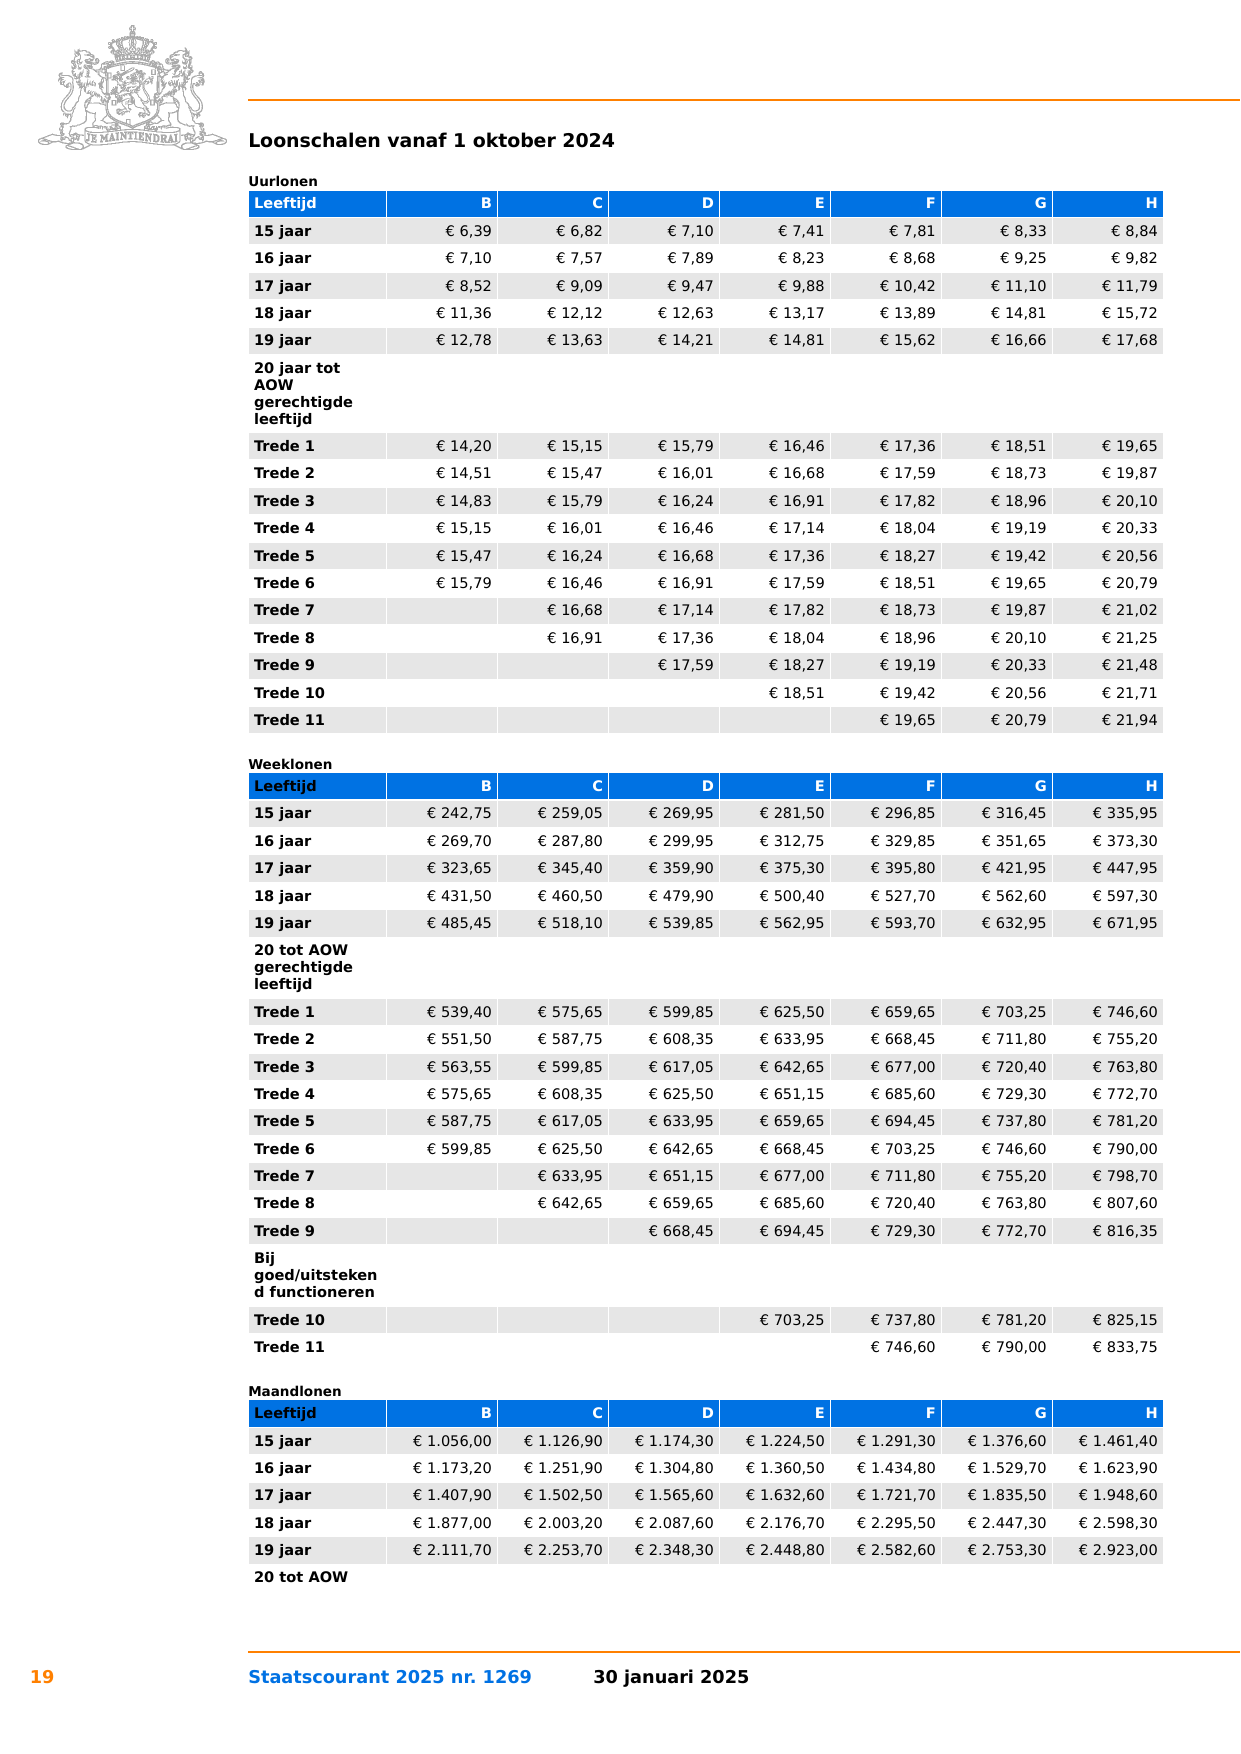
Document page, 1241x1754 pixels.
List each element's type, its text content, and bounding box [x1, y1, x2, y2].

table_cell 20 tot AOW gerechtigde leeftijd [249, 938, 386, 998]
table_cell [609, 680, 719, 706]
table_cell € 8,52 [387, 273, 497, 299]
table_cell € 15,79 [498, 488, 608, 514]
table_cell € 17,82 [720, 598, 830, 624]
table_cell [720, 1246, 830, 1306]
table_cell € 755,20 [1053, 1026, 1163, 1053]
table_cell [720, 355, 830, 432]
table_cell € 15,79 [609, 433, 719, 459]
table_cell € 763,80 [942, 1191, 1052, 1217]
table_cell € 20,79 [1053, 570, 1163, 597]
table_cell € 772,70 [942, 1218, 1052, 1244]
table_cell [831, 355, 941, 432]
table_cell € 16,24 [498, 543, 608, 569]
table_cell [609, 707, 719, 733]
table_cell € 1.835,50 [942, 1483, 1052, 1509]
table_cell € 2.087,60 [609, 1510, 719, 1536]
table_cell Leeftijd [249, 1400, 386, 1427]
table_cell € 9,88 [720, 273, 830, 299]
table_cell € 14,83 [387, 488, 497, 514]
table_cell 19 jaar [249, 910, 386, 937]
table_cell € 19,65 [1053, 433, 1163, 459]
table_cell € 17,59 [831, 461, 941, 487]
table_cell € 651,15 [609, 1163, 719, 1190]
table_cell E [720, 191, 830, 217]
table_cell [498, 1246, 608, 1306]
table_cell [498, 680, 608, 706]
table_cell € 316,45 [942, 801, 1052, 827]
table_cell € 539,85 [609, 910, 719, 937]
table_cell B [387, 773, 497, 799]
table_cell € 11,36 [387, 300, 497, 326]
table_cell € 16,01 [498, 515, 608, 542]
table_cell € 9,25 [942, 245, 1052, 272]
table_cell € 21,02 [1053, 598, 1163, 624]
table_cell € 694,45 [720, 1218, 830, 1244]
table_cell € 617,05 [609, 1054, 719, 1080]
table_cell € 633,95 [498, 1163, 608, 1190]
table_cell € 7,10 [387, 245, 497, 272]
table_cell € 539,40 [387, 999, 497, 1025]
table_cell € 18,51 [720, 680, 830, 706]
table_cell € 359,90 [609, 855, 719, 882]
table_cell [609, 355, 719, 432]
table_cell € 632,95 [942, 910, 1052, 937]
table_cell D [609, 1400, 719, 1427]
table_cell € 19,19 [942, 515, 1052, 542]
table_cell Trede 10 [249, 1307, 386, 1333]
table_cell 20 tot AOW [249, 1565, 386, 1591]
table_cell € 562,60 [942, 883, 1052, 909]
table_cell € 703,25 [942, 999, 1052, 1025]
table_cell € 617,05 [498, 1109, 608, 1135]
table_cell Trede 7 [249, 1163, 386, 1190]
table_cell € 345,40 [498, 855, 608, 882]
table_cell € 1.376,60 [942, 1428, 1052, 1454]
table_cell € 1.434,80 [831, 1455, 941, 1481]
table_cell 19 jaar [249, 1537, 386, 1564]
table_cell € 2.003,20 [498, 1510, 608, 1536]
table_cell [387, 1191, 497, 1217]
table_cell [387, 355, 497, 432]
table_cell € 587,75 [387, 1109, 497, 1135]
table_cell € 1.407,90 [387, 1483, 497, 1509]
table_cell € 599,85 [609, 999, 719, 1025]
table_cell [387, 1163, 497, 1190]
table_cell € 694,45 [831, 1109, 941, 1135]
table_cell € 13,17 [720, 300, 830, 326]
table_cell 15 jaar [249, 218, 386, 244]
table_cell € 15,15 [498, 433, 608, 459]
table_cell € 2.582,60 [831, 1537, 941, 1564]
table_cell € 500,40 [720, 883, 830, 909]
table_cell [387, 707, 497, 733]
table_cell H [1053, 191, 1163, 217]
table_cell [831, 1565, 941, 1591]
table_cell 18 jaar [249, 1510, 386, 1536]
table_cell [498, 938, 608, 998]
table_cell € 1.291,30 [831, 1428, 941, 1454]
table_cell € 2.447,30 [942, 1510, 1052, 1536]
table_cell € 16,91 [609, 570, 719, 597]
table_cell [720, 707, 830, 733]
table_cell € 18,73 [942, 461, 1052, 487]
table_cell 17 jaar [249, 855, 386, 882]
table_cell € 2.111,70 [387, 1537, 497, 1564]
table_cell € 6,39 [387, 218, 497, 244]
table_cell € 16,68 [609, 543, 719, 569]
table_cell € 1.565,60 [609, 1483, 719, 1509]
table_cell F [831, 1400, 941, 1427]
table_cell € 16,46 [498, 570, 608, 597]
table_cell € 659,65 [831, 999, 941, 1025]
table_cell € 1.224,50 [720, 1428, 830, 1454]
table_cell € 17,14 [609, 598, 719, 624]
table_cell € 17,68 [1053, 328, 1163, 354]
table_cell € 17,59 [720, 570, 830, 597]
table_cell € 20,56 [942, 680, 1052, 706]
table_cell [387, 938, 497, 998]
table_cell [498, 707, 608, 733]
table_cell € 790,00 [942, 1334, 1052, 1361]
table_cell C [498, 191, 608, 217]
table_cell Trede 5 [249, 543, 386, 569]
table_cell [942, 1565, 1052, 1591]
table_cell € 8,23 [720, 245, 830, 272]
table_cell € 18,04 [720, 625, 830, 651]
table_cell € 18,96 [831, 625, 941, 651]
table_cell € 608,35 [498, 1081, 608, 1107]
table_cell € 668,45 [831, 1026, 941, 1053]
table_cell F [831, 773, 941, 799]
table_cell [498, 1334, 608, 1361]
table_cell [1053, 1246, 1163, 1306]
table_cell € 720,40 [831, 1191, 941, 1217]
table_cell Trede 5 [249, 1109, 386, 1135]
table_cell € 14,20 [387, 433, 497, 459]
table_cell € 19,19 [831, 653, 941, 679]
table_cell € 1.632,60 [720, 1483, 830, 1509]
table_cell € 20,33 [942, 653, 1052, 679]
table_cell [387, 1334, 497, 1361]
table_header Uurlonen [248, 174, 1163, 189]
table_cell € 755,20 [942, 1163, 1052, 1190]
table_cell € 19,87 [1053, 461, 1163, 487]
table_cell 16 jaar [249, 1455, 386, 1481]
table_cell € 746,60 [1053, 999, 1163, 1025]
table_cell € 10,42 [831, 273, 941, 299]
table_cell € 781,20 [942, 1307, 1052, 1333]
table_cell € 14,81 [720, 328, 830, 354]
table_cell € 15,47 [387, 543, 497, 569]
table_cell € 21,71 [1053, 680, 1163, 706]
table_cell C [498, 1400, 608, 1427]
table_cell € 20,79 [942, 707, 1052, 733]
table_cell Trede 7 [249, 598, 386, 624]
table_cell € 807,60 [1053, 1191, 1163, 1217]
table_cell [387, 1307, 497, 1333]
table_cell Bij goed/uitstekend functioneren [249, 1246, 386, 1306]
table_cell € 373,30 [1053, 828, 1163, 854]
table_cell Trede 9 [249, 653, 386, 679]
table_cell Leeftijd [249, 191, 386, 217]
table_cell € 15,47 [498, 461, 608, 487]
table_cell € 16,66 [942, 328, 1052, 354]
table_cell [387, 625, 497, 651]
table_cell € 17,59 [609, 653, 719, 679]
table_cell € 599,85 [387, 1136, 497, 1162]
table_cell € 281,50 [720, 801, 830, 827]
table_cell € 7,89 [609, 245, 719, 272]
table_cell € 8,84 [1053, 218, 1163, 244]
table_cell € 563,55 [387, 1054, 497, 1080]
table_cell € 20,33 [1053, 515, 1163, 542]
table_cell € 18,96 [942, 488, 1052, 514]
table_cell € 711,80 [942, 1026, 1052, 1053]
table_cell € 17,82 [831, 488, 941, 514]
table_cell € 763,80 [1053, 1054, 1163, 1080]
table_cell € 299,95 [609, 828, 719, 854]
table_cell € 7,10 [609, 218, 719, 244]
table_cell € 18,27 [720, 653, 830, 679]
table_cell € 518,10 [498, 910, 608, 937]
table_cell € 575,65 [387, 1081, 497, 1107]
table_cell € 18,27 [831, 543, 941, 569]
table_cell H [1053, 773, 1163, 799]
table_cell € 1.721,70 [831, 1483, 941, 1509]
table_cell [498, 1218, 608, 1244]
table_cell [942, 1246, 1052, 1306]
table_cell € 18,73 [831, 598, 941, 624]
table_cell € 9,09 [498, 273, 608, 299]
table_cell € 651,15 [720, 1081, 830, 1107]
table_cell € 2.448,80 [720, 1537, 830, 1564]
table_cell € 1.056,00 [387, 1428, 497, 1454]
table_cell € 2.176,70 [720, 1510, 830, 1536]
table_cell 20 jaar tot AOW gerechtigde leeftijd [249, 355, 386, 432]
table_cell [387, 653, 497, 679]
table_cell € 668,45 [720, 1136, 830, 1162]
table_cell [387, 1218, 497, 1244]
table_cell G [942, 1400, 1052, 1427]
table_cell € 12,63 [609, 300, 719, 326]
table_cell Trede 1 [249, 999, 386, 1025]
table_cell € 633,95 [720, 1026, 830, 1053]
table_cell € 551,50 [387, 1026, 497, 1053]
table_cell € 833,75 [1053, 1334, 1163, 1361]
table_cell € 18,51 [942, 433, 1052, 459]
table_cell € 242,75 [387, 801, 497, 827]
table_cell € 633,95 [609, 1109, 719, 1135]
table_cell € 460,50 [498, 883, 608, 909]
table_cell € 17,36 [831, 433, 941, 459]
table_cell € 14,81 [942, 300, 1052, 326]
table_cell Trede 4 [249, 515, 386, 542]
table_cell € 7,81 [831, 218, 941, 244]
table_cell € 395,80 [831, 855, 941, 882]
table_cell € 16,01 [609, 461, 719, 487]
table_cell € 19,65 [831, 707, 941, 733]
table_cell € 21,48 [1053, 653, 1163, 679]
table_cell [1053, 355, 1163, 432]
table_cell € 737,80 [831, 1307, 941, 1333]
table_cell € 1.948,60 [1053, 1483, 1163, 1509]
table_cell € 1.461,40 [1053, 1428, 1163, 1454]
table_cell E [720, 1400, 830, 1427]
table_cell B [387, 191, 497, 217]
table_cell € 12,78 [387, 328, 497, 354]
table_cell € 18,51 [831, 570, 941, 597]
table_cell Trede 8 [249, 1191, 386, 1217]
table_cell € 15,72 [1053, 300, 1163, 326]
table_cell € 8,33 [942, 218, 1052, 244]
table_cell € 575,65 [498, 999, 608, 1025]
table_cell € 587,75 [498, 1026, 608, 1053]
table_cell € 14,51 [387, 461, 497, 487]
table_cell € 18,04 [831, 515, 941, 542]
table_cell € 9,82 [1053, 245, 1163, 272]
table_cell Trede 11 [249, 1334, 386, 1361]
table_cell € 685,60 [831, 1081, 941, 1107]
table_cell € 16,91 [720, 488, 830, 514]
table_cell € 599,85 [498, 1054, 608, 1080]
table_cell € 720,40 [942, 1054, 1052, 1080]
table_cell [609, 1246, 719, 1306]
table_cell € 14,21 [609, 328, 719, 354]
table_cell € 2.753,30 [942, 1537, 1052, 1564]
table_cell [498, 1565, 608, 1591]
table_cell € 1.304,80 [609, 1455, 719, 1481]
table_cell € 16,46 [609, 515, 719, 542]
table_cell € 2.598,30 [1053, 1510, 1163, 1536]
table_cell € 1.251,90 [498, 1455, 608, 1481]
table_cell 17 jaar [249, 273, 386, 299]
table_cell € 11,79 [1053, 273, 1163, 299]
table_cell € 7,57 [498, 245, 608, 272]
table_cell € 781,20 [1053, 1109, 1163, 1135]
table_cell Trede 9 [249, 1218, 386, 1244]
table_cell € 772,70 [1053, 1081, 1163, 1107]
table_cell € 825,15 [1053, 1307, 1163, 1333]
table_cell Trede 4 [249, 1081, 386, 1107]
table_cell € 625,50 [609, 1081, 719, 1107]
table_cell € 15,79 [387, 570, 497, 597]
table_cell 18 jaar [249, 883, 386, 909]
table_cell € 13,89 [831, 300, 941, 326]
table_cell [609, 938, 719, 998]
table_cell Trede 6 [249, 1136, 386, 1162]
table_cell € 608,35 [609, 1026, 719, 1053]
table_cell € 2.348,30 [609, 1537, 719, 1564]
table_cell € 659,65 [720, 1109, 830, 1135]
table_cell € 685,60 [720, 1191, 830, 1217]
table_cell € 16,68 [720, 461, 830, 487]
table_cell [387, 1246, 497, 1306]
table_cell € 816,35 [1053, 1218, 1163, 1244]
table_cell [609, 1307, 719, 1333]
table_cell Trede 10 [249, 680, 386, 706]
table_cell € 597,30 [1053, 883, 1163, 909]
table_cell € 2.923,00 [1053, 1537, 1163, 1564]
table_cell Trede 2 [249, 461, 386, 487]
table_cell Trede 6 [249, 570, 386, 597]
table_cell Leeftijd [249, 773, 386, 799]
table_cell € 729,30 [831, 1218, 941, 1244]
table_cell € 9,47 [609, 273, 719, 299]
table_cell € 1.623,90 [1053, 1455, 1163, 1481]
table_cell [498, 1307, 608, 1333]
table_cell [387, 1565, 497, 1591]
table_cell € 21,25 [1053, 625, 1163, 651]
table_cell [387, 680, 497, 706]
table_cell € 703,25 [720, 1307, 830, 1333]
table_cell [720, 1565, 830, 1591]
table_cell € 711,80 [831, 1163, 941, 1190]
table_cell € 269,70 [387, 828, 497, 854]
table_cell € 351,65 [942, 828, 1052, 854]
table_cell F [831, 191, 941, 217]
table_cell € 479,90 [609, 883, 719, 909]
table_cell G [942, 191, 1052, 217]
table_cell € 790,00 [1053, 1136, 1163, 1162]
table_cell Trede 8 [249, 625, 386, 651]
table_cell € 16,68 [498, 598, 608, 624]
table_cell € 13,63 [498, 328, 608, 354]
table_cell G [942, 773, 1052, 799]
table_cell € 677,00 [720, 1163, 830, 1190]
table_cell € 259,05 [498, 801, 608, 827]
table_cell E [720, 773, 830, 799]
table_cell [720, 938, 830, 998]
table_cell € 375,30 [720, 855, 830, 882]
table_cell [831, 1246, 941, 1306]
table_cell € 703,25 [831, 1136, 941, 1162]
picture [38, 25, 227, 150]
table_cell [498, 355, 608, 432]
table_cell € 16,91 [498, 625, 608, 651]
table_cell D [609, 191, 719, 217]
table_cell 15 jaar [249, 801, 386, 827]
table_cell € 659,65 [609, 1191, 719, 1217]
table_cell € 20,10 [942, 625, 1052, 651]
table_cell € 737,80 [942, 1109, 1052, 1135]
table_cell € 746,60 [831, 1334, 941, 1361]
table_header Maandlonen [248, 1384, 1163, 1399]
table_cell [609, 1334, 719, 1361]
table_cell 18 jaar [249, 300, 386, 326]
table_cell € 1.502,50 [498, 1483, 608, 1509]
table_cell € 20,10 [1053, 488, 1163, 514]
table_cell € 11,10 [942, 273, 1052, 299]
table_cell [942, 355, 1052, 432]
table_cell 17 jaar [249, 1483, 386, 1509]
table_cell B [387, 1400, 497, 1427]
table_cell € 625,50 [720, 999, 830, 1025]
table_cell € 19,42 [831, 680, 941, 706]
table_cell € 8,68 [831, 245, 941, 272]
table_cell [498, 653, 608, 679]
table_cell € 642,65 [498, 1191, 608, 1217]
table_cell € 323,65 [387, 855, 497, 882]
table_cell € 447,95 [1053, 855, 1163, 882]
table_cell € 2.253,70 [498, 1537, 608, 1564]
table_cell € 329,85 [831, 828, 941, 854]
table_cell [1053, 938, 1163, 998]
table_cell Trede 2 [249, 1026, 386, 1053]
table_cell € 1.877,00 [387, 1510, 497, 1536]
table_cell € 1.360,50 [720, 1455, 830, 1481]
table_cell Trede 11 [249, 707, 386, 733]
table_cell € 15,15 [387, 515, 497, 542]
table_cell [387, 598, 497, 624]
table_cell Trede 1 [249, 433, 386, 459]
table_cell € 17,36 [609, 625, 719, 651]
table_cell [942, 938, 1052, 998]
table_cell € 485,45 [387, 910, 497, 937]
table_cell € 642,65 [720, 1054, 830, 1080]
table_cell € 421,95 [942, 855, 1052, 882]
table_cell € 312,75 [720, 828, 830, 854]
table_cell € 1.126,90 [498, 1428, 608, 1454]
table_cell [1053, 1565, 1163, 1591]
table_cell € 16,46 [720, 433, 830, 459]
table_cell € 6,82 [498, 218, 608, 244]
table_cell € 15,62 [831, 328, 941, 354]
table_cell € 671,95 [1053, 910, 1163, 937]
table_cell € 642,65 [609, 1136, 719, 1162]
table_cell € 12,12 [498, 300, 608, 326]
table_cell € 1.174,30 [609, 1428, 719, 1454]
table_cell [609, 1565, 719, 1591]
table_cell € 287,80 [498, 828, 608, 854]
table_cell € 21,94 [1053, 707, 1163, 733]
table_cell € 431,50 [387, 883, 497, 909]
table_cell € 562,95 [720, 910, 830, 937]
table_cell H [1053, 1400, 1163, 1427]
table_cell € 2.295,50 [831, 1510, 941, 1536]
table_cell € 1.173,20 [387, 1455, 497, 1481]
table_cell € 7,41 [720, 218, 830, 244]
table_cell € 798,70 [1053, 1163, 1163, 1190]
table_cell € 17,36 [720, 543, 830, 569]
table_cell € 746,60 [942, 1136, 1052, 1162]
table_cell € 20,56 [1053, 543, 1163, 569]
table_cell € 527,70 [831, 883, 941, 909]
table_cell € 16,24 [609, 488, 719, 514]
table_cell € 269,95 [609, 801, 719, 827]
table_cell 16 jaar [249, 828, 386, 854]
table_cell € 625,50 [498, 1136, 608, 1162]
table_cell Trede 3 [249, 488, 386, 514]
table_cell € 335,95 [1053, 801, 1163, 827]
table_cell C [498, 773, 608, 799]
table_cell € 17,14 [720, 515, 830, 542]
table_cell 19 jaar [249, 328, 386, 354]
table_cell Trede 3 [249, 1054, 386, 1080]
table_cell 16 jaar [249, 245, 386, 272]
table_cell € 19,42 [942, 543, 1052, 569]
table_cell € 729,30 [942, 1081, 1052, 1107]
table_cell [720, 1334, 830, 1361]
table_cell € 19,87 [942, 598, 1052, 624]
table_header Weeklonen [248, 756, 1163, 772]
table_cell € 593,70 [831, 910, 941, 937]
table_cell € 668,45 [609, 1218, 719, 1244]
table_cell D [609, 773, 719, 799]
table_cell [831, 938, 941, 998]
table_cell € 296,85 [831, 801, 941, 827]
table_cell 15 jaar [249, 1428, 386, 1454]
table_cell € 677,00 [831, 1054, 941, 1080]
table_cell € 19,65 [942, 570, 1052, 597]
table_cell € 1.529,70 [942, 1455, 1052, 1481]
subtitle Loonschalen vanaf 1 oktober 2024 [248, 130, 1163, 152]
